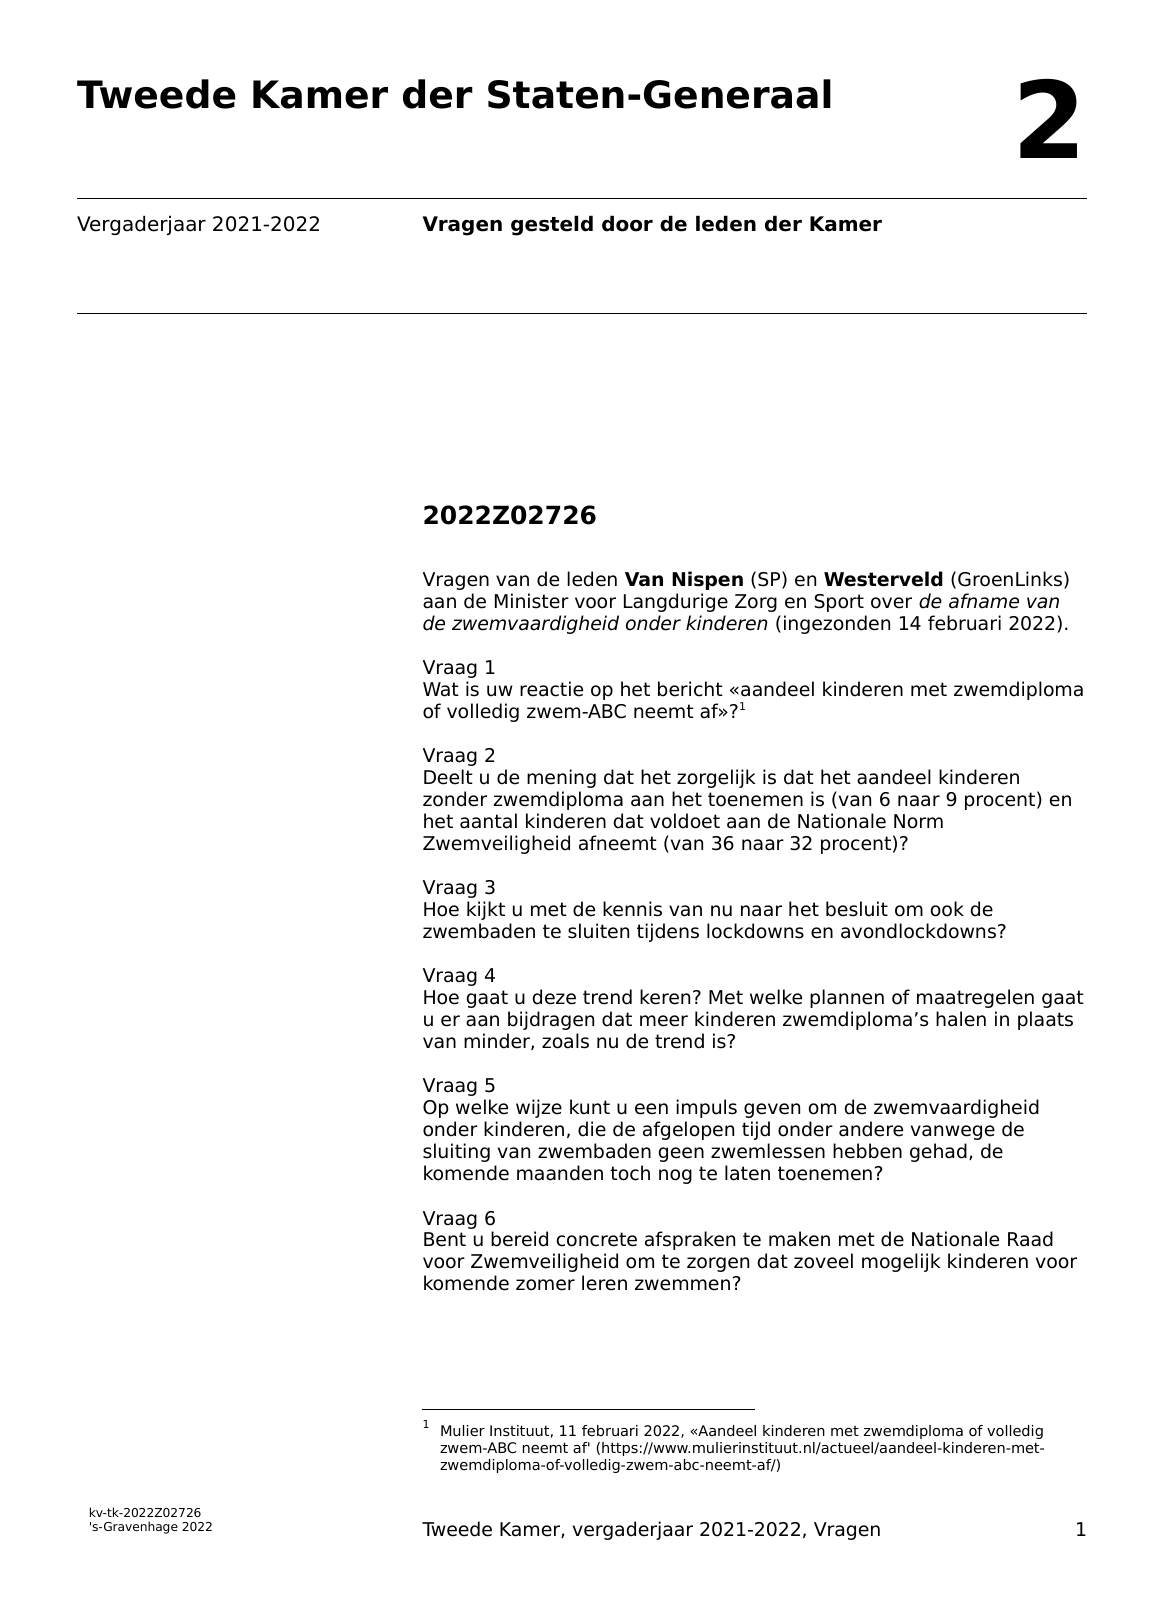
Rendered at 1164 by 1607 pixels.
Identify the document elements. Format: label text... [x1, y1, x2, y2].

text Vraag 5 [422, 1075, 1087, 1097]
text Deelt u de mening dat het zorgelijk is dat het aandeel kinderen zonder zwemdiploma aan het toenemen is (van 6 naar 9 procent) en het aantal kinderen dat voldoet aan de Nationale Norm Zwemveiligheid afneemt (van 36 naar 32 procent)? [422, 767, 1087, 855]
text Vraag 3 [422, 877, 1087, 899]
text Bent u bereid concrete afspraken te maken met de Nationale Raad voor Zwemveiligheid om te zorgen dat zoveel mogelijk kinderen voor komende zomer leren zwemmen? [422, 1229, 1087, 1295]
text Hoe kijkt u met de kennis van nu naar het besluit om ook de zwembaden te sluiten tijdens lockdowns en avondlockdowns? [422, 899, 1087, 943]
text Hoe gaat u deze trend keren? Met welke plannen of maatregelen gaat u er aan bijdragen dat meer kinderen zwemdiploma’s halen in plaats van minder, zoals nu de trend is? [422, 987, 1087, 1053]
text 's-Gravenhage 2022 [88, 1520, 323, 1534]
table_cell Vragen gesteld door de leden der Kamer [422, 199, 1087, 313]
text Vraag 1 [422, 657, 1087, 679]
text Wat is uw reactie op het bericht «aandeel kinderen met zwemdiploma of volledig zwem-ABC neemt af»? [422, 679, 1087, 723]
text Mulier Instituut, 11 februari 2022, «Aandeel kinderen met zwemdiploma of volledig zwem-ABC neemt af' (https://www.mulierinstituut.nl/actueel/aandeel-kinderen-met-zwemdiploma-of-volledig-zwem-abc-neemt-af/) [422, 1418, 1087, 1474]
text Op welke wijze kunt u een impuls geven om de zwemvaardigheid onder kinderen, die de afgelopen tijd onder andere vanwege de sluiting van zwembaden geen zwemlessen hebben gehad, de komende maanden toch nog te laten toenemen? [422, 1097, 1087, 1185]
text Vragen van de leden Van Nispen (SP) en Westerveld (GroenLinks) aan de Minister voor Langdurige Zorg en Sport over de afname van de zwemvaardigheid onder kinderen (ingezonden 14 februari 2022). [422, 569, 1087, 635]
table_header 2 [886, 59, 1087, 198]
table_header Tweede Kamer der Staten-Generaal [77, 59, 886, 198]
table_cell Vergaderjaar 2021-2022 [77, 199, 422, 313]
text 2022Z02726 [422, 501, 1087, 531]
text Vraag 2 [422, 745, 1087, 767]
text kv-tk-2022Z02726 [88, 1506, 323, 1520]
text Vraag 6 [422, 1207, 1087, 1229]
text Vraag 4 [422, 965, 1087, 987]
